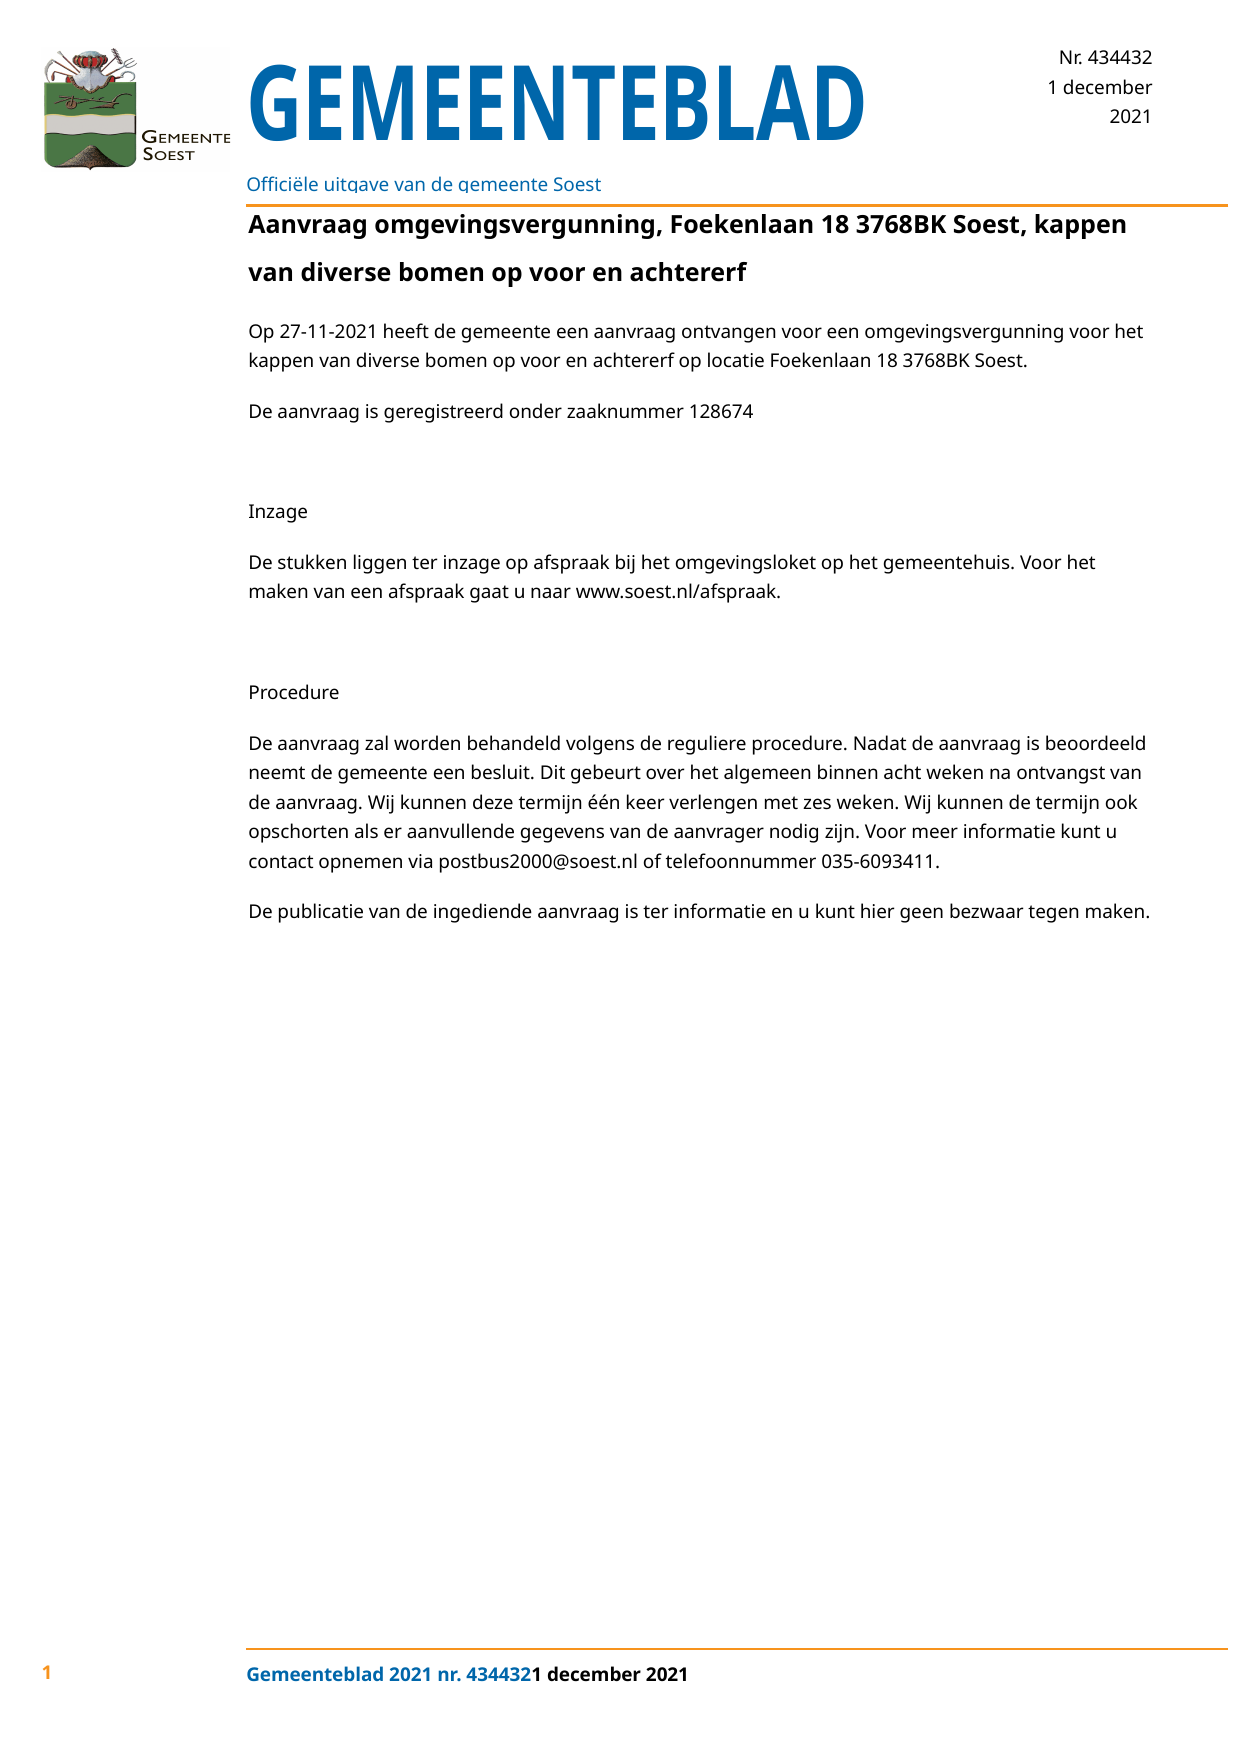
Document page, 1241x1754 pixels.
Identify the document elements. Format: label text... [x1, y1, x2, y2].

picture [41, 47, 231, 172]
text Procedure [248, 679, 1152, 705]
text Inzage [248, 499, 1152, 524]
text Op 27-11-2021 heeft de gemeente een aanvraag ontvangen voor een omgevingsvergunning voor het kappen van diverse bomen op voor en achtererf op locatie Foekenlaan 18 3768BK Soest. [248, 318, 1152, 373]
text De publicatie van de ingediende aanvraag is ter informatie en u kunt hier geen bezwaar tegen maken. [248, 899, 1152, 924]
text De aanvraag is geregistreerd onder zaaknummer 128674 [248, 398, 1152, 424]
text De stukken liggen ter inzage op afspraak bij het omgevingsloket op het gemeentehuis. Voor het maken van een afspraak gaat u naar www.soest.nl/afspraak. [248, 549, 1152, 604]
text De aanvraag zal worden behandeld volgens de reguliere procedure. Nadat de aanvraag is beoordeeld neemt de gemeente een besluit. Dit gebeurt over het algemeen binnen acht weken na ontvangst van de aanvraag. Wij kunnen deze termijn één keer verlengen met zes weken. Wij kunnen de termijn ook opschorten als er aanvullende gegevens van de aanvrager nodig zijn. Voor meer informatie kunt u contact opnemen via postbus2000@soest.nl of telefoonnummer 035-6093411. [248, 730, 1152, 874]
text Aanvraag omgevingsvergunning, Foekenlaan 18 3768BK Soest, kappen van diverse bomen op voor en achtererf [248, 207, 1152, 288]
